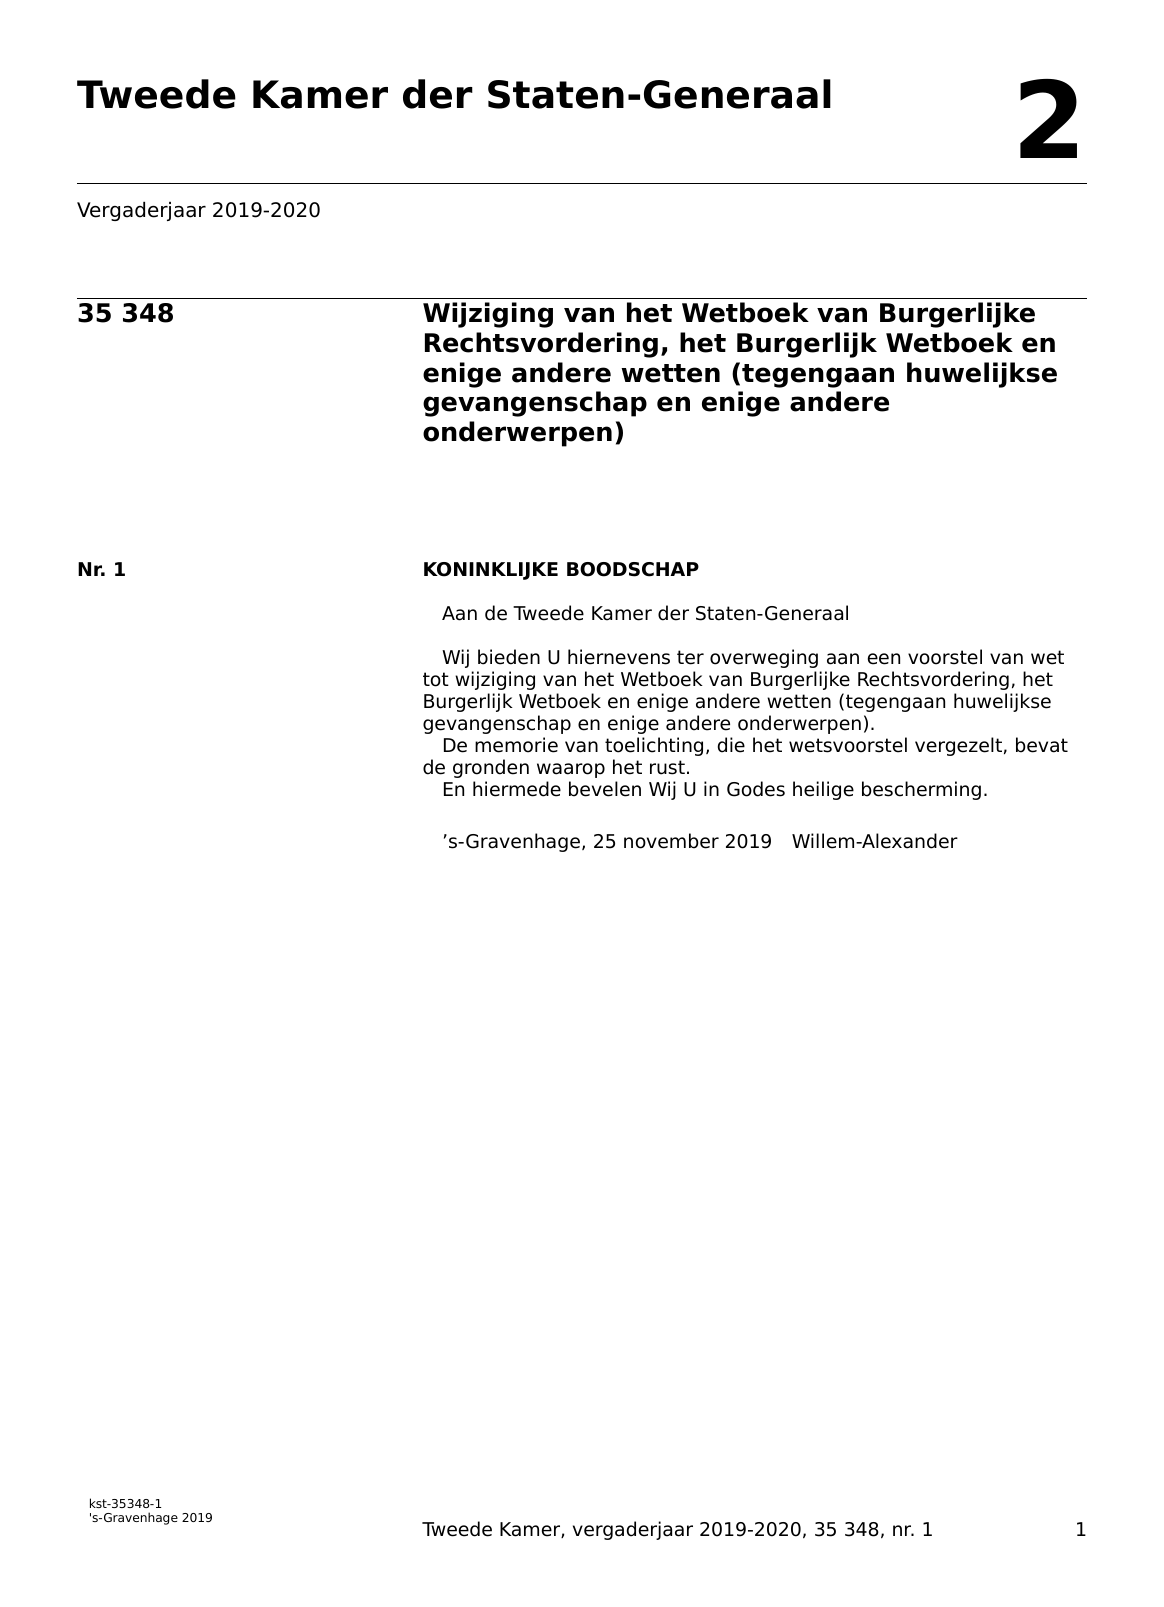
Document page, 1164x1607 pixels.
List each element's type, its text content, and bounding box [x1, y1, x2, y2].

subtitle Nr. 1 KONINKLIJKE BOODSCHAP [77, 558, 1087, 580]
text En hiermede bevelen Wij U in Godes heilige bescherming. [422, 779, 1087, 801]
text Wij bieden U hiernevens ter overweging aan een voorstel van wet tot wijziging van het Wetboek van Burgerlijke Rechtsvordering, het Burgerlijk Wetboek en enige andere wetten (tegengaan huwelijkse gevangenschap en enige andere onderwerpen). [422, 647, 1087, 735]
text 's-Gravenhage 2019 [88, 1511, 323, 1525]
text kst-35348-1 [88, 1497, 323, 1511]
table_header Tweede Kamer der Staten-Generaal [77, 59, 886, 183]
text De memorie van toelichting, die het wetsvoorstel vergezelt, bevat de gronden waarop het rust. [422, 735, 1087, 779]
text Aan de Tweede Kamer der Staten-Generaal [422, 603, 1087, 624]
table_cell Vergaderjaar 2019-2020 [77, 184, 1087, 298]
subtitle 35 348 Wijziging van het Wetboek van Burgerlijke Rechtsvordering, het Burgerlijk Wetboek en enige andere wetten (tegengaan huwelijkse gevangenschap en enige andere onderwerpen) [77, 299, 1087, 447]
table_header 2 [886, 59, 1087, 183]
text ’s-Gravenhage, 25 november 2019 Willem-Alexander [422, 831, 1087, 853]
